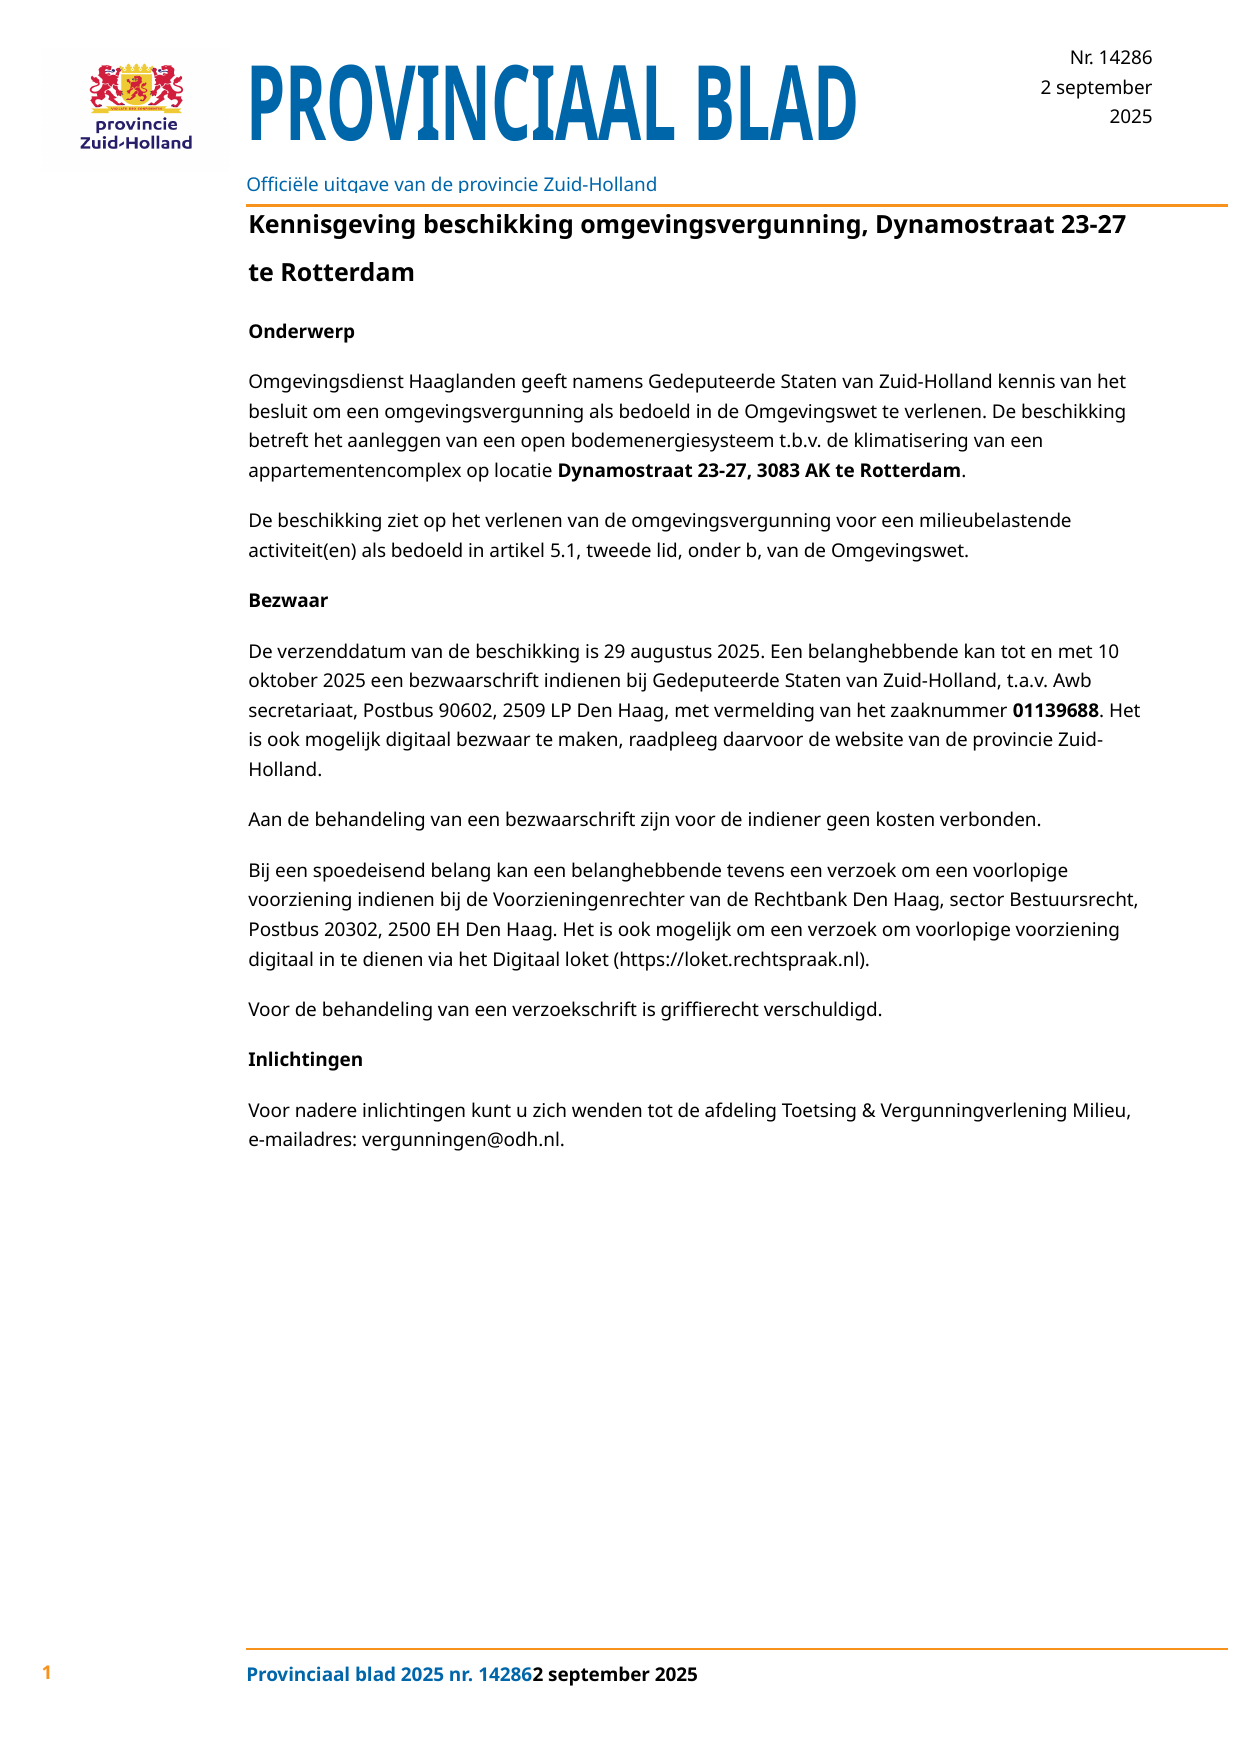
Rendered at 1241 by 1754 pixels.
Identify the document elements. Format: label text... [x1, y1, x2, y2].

text De beschikking ziet op het verlenen van de omgevingsvergunning voor een milieubelastende activiteit(en) als bedoeld in artikel 5.1, tweede lid, onder b, van de Omgevingswet. [248, 507, 1152, 563]
text Inlichtingen [248, 1047, 1152, 1072]
text Bij een spoedeisend belang kan een belanghebbende tevens een verzoek om een voorlopige voorziening indienen bij de Voorzieningenrechter van de Rechtbank Den Haag, sector Bestuursrecht, Postbus 20302, 2500 EH Den Haag. Het is ook mogelijk om een verzoek om voorlopige voorziening digitaal in te dienen via het Digitaal loket (https://loket.rechtspraak.nl). [248, 857, 1152, 972]
text Kennisgeving beschikking omgevingsvergunning, Dynamostraat 23-27 te Rotterdam [248, 207, 1152, 288]
text Omgevingsdienst Haaglanden geeft namens Gedeputeerde Staten van Zuid-Holland kennis van het besluit om een omgevingsvergunning als bedoeld in de Omgevingswet te verlenen. De beschikking betreft het aanleggen van een open bodemenergiesysteem t.b.v. de klimatisering van een appartementencomplex op locatie Dynamostraat 23-27, 3083 AK te Rotterdam. [248, 368, 1152, 483]
picture [41, 47, 231, 172]
text Aan de behandeling van een bezwaarschrift zijn voor de indiener geen kosten verbonden. [248, 807, 1152, 832]
text De verzenddatum van de beschikking is 29 augustus 2025. Een belanghebbende kan tot en met 10 oktober 2025 een bezwaarschrift indienen bij Gedeputeerde Staten van Zuid-Holland, t.a.v. Awb secretariaat, Postbus 90602, 2509 LP Den Haag, met vermelding van het zaaknummer 01139688. Het is ook mogelijk digitaal bezwaar te maken, raadpleeg daarvoor de website van de provincie Zuid-Holland. [248, 638, 1152, 782]
text Bezwaar [248, 587, 1152, 613]
text Onderwerp [248, 318, 1152, 344]
text Voor nadere inlichtingen kunt u zich wenden tot de afdeling Toetsing & Vergunningverlening Milieu, e-mailadres: vergunningen@odh.nl. [248, 1097, 1152, 1152]
text Voor de behandeling van een verzoekschrift is griffierecht verschuldigd. [248, 996, 1152, 1022]
